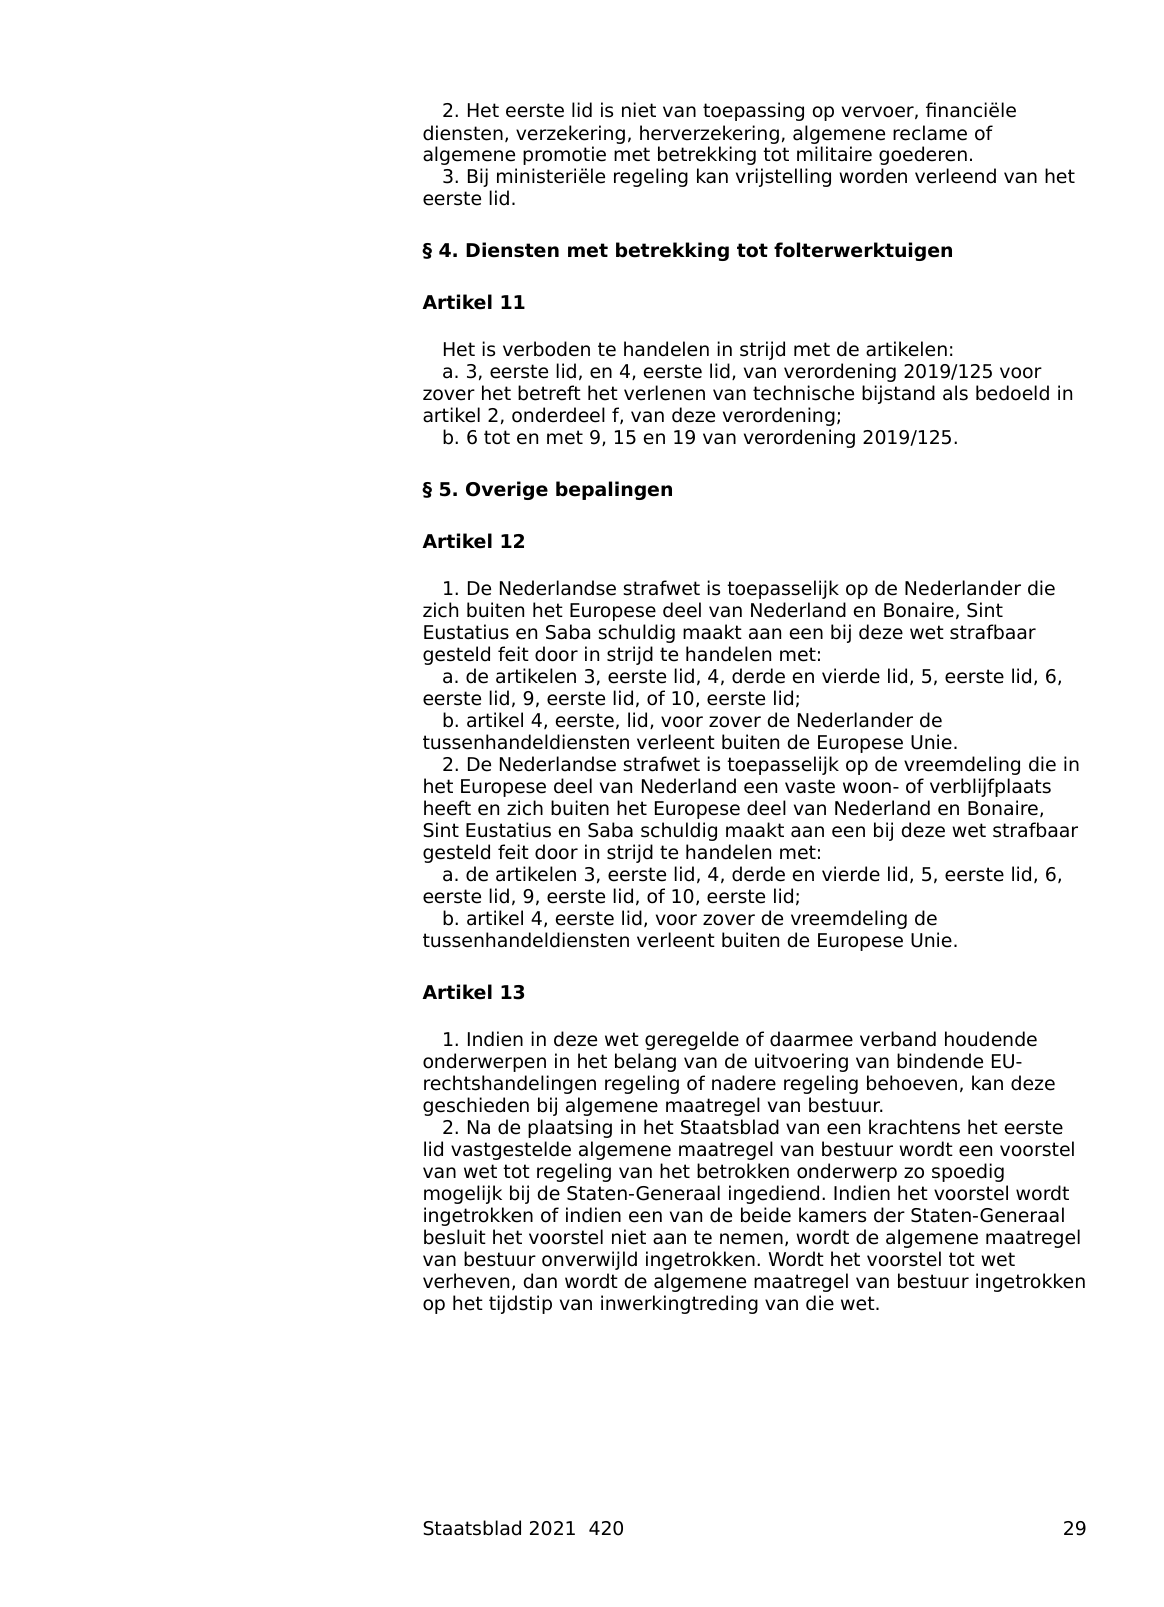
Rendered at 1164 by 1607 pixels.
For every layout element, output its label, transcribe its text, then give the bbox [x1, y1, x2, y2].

text a. de artikelen 3, eerste lid, 4, derde en vierde lid, 5, eerste lid, 6, eerste lid, 9, eerste lid, of 10, eerste lid; [422, 666, 1087, 710]
subtitle Artikel 11 [422, 292, 1087, 314]
text b. 6 tot en met 9, 15 en 19 van verordening 2019/125. [422, 427, 1087, 449]
text 2. Na de plaatsing in het Staatsblad van een krachtens het eerste lid vastgestelde algemene maatregel van bestuur wordt een voorstel van wet tot regeling van het betrokken onderwerp zo spoedig mogelijk bij de Staten-Generaal ingediend. Indien het voorstel wordt ingetrokken of indien een van de beide kamers der Staten-Generaal besluit het voorstel niet aan te nemen, wordt de algemene maatregel van bestuur onverwijld ingetrokken. Wordt het voorstel tot wet verheven, dan wordt de algemene maatregel van bestuur ingetrokken op het tijdstip van inwerkingtreding van die wet. [422, 1117, 1087, 1314]
subtitle § 5. Overige bepalingen [422, 479, 1087, 501]
text 2. Het eerste lid is niet van toepassing op vervoer, financiële diensten, verzekering, herverzekering, algemene reclame of algemene promotie met betrekking tot militaire goederen. [422, 100, 1087, 166]
text 1. De Nederlandse strafwet is toepasselijk op de Nederlander die zich buiten het Europese deel van Nederland en Bonaire, Sint Eustatius en Saba schuldig maakt aan een bij deze wet strafbaar gesteld feit door in strijd te handelen met: [422, 578, 1087, 666]
text a. 3, eerste lid, en 4, eerste lid, van verordening 2019/125 voor zover het betreft het verlenen van technische bijstand als bedoeld in artikel 2, onderdeel f, van deze verordening; [422, 361, 1087, 427]
text b. artikel 4, eerste, lid, voor zover de Nederlander de tussenhandeldiensten verleent buiten de Europese Unie. [422, 710, 1087, 754]
text 3. Bij ministeriële regeling kan vrijstelling worden verleend van het eerste lid. [422, 166, 1087, 210]
subtitle Artikel 13 [422, 982, 1087, 1004]
subtitle Artikel 12 [422, 531, 1087, 553]
text Het is verboden te handelen in strijd met de artikelen: [422, 339, 1087, 361]
text b. artikel 4, eerste lid, voor zover de vreemdeling de tussenhandeldiensten verleent buiten de Europese Unie. [422, 908, 1087, 952]
text 2. De Nederlandse strafwet is toepasselijk op de vreemdeling die in het Europese deel van Nederland een vaste woon- of verblijfplaats heeft en zich buiten het Europese deel van Nederland en Bonaire, Sint Eustatius en Saba schuldig maakt aan een bij deze wet strafbaar gesteld feit door in strijd te handelen met: [422, 754, 1087, 864]
subtitle § 4. Diensten met betrekking tot folterwerktuigen [422, 240, 1087, 262]
text a. de artikelen 3, eerste lid, 4, derde en vierde lid, 5, eerste lid, 6, eerste lid, 9, eerste lid, of 10, eerste lid; [422, 864, 1087, 908]
text 1. Indien in deze wet geregelde of daarmee verband houdende onderwerpen in het belang van de uitvoering van bindende EU-rechtshandelingen regeling of nadere regeling behoeven, kan deze geschieden bij algemene maatregel van bestuur. [422, 1029, 1087, 1117]
